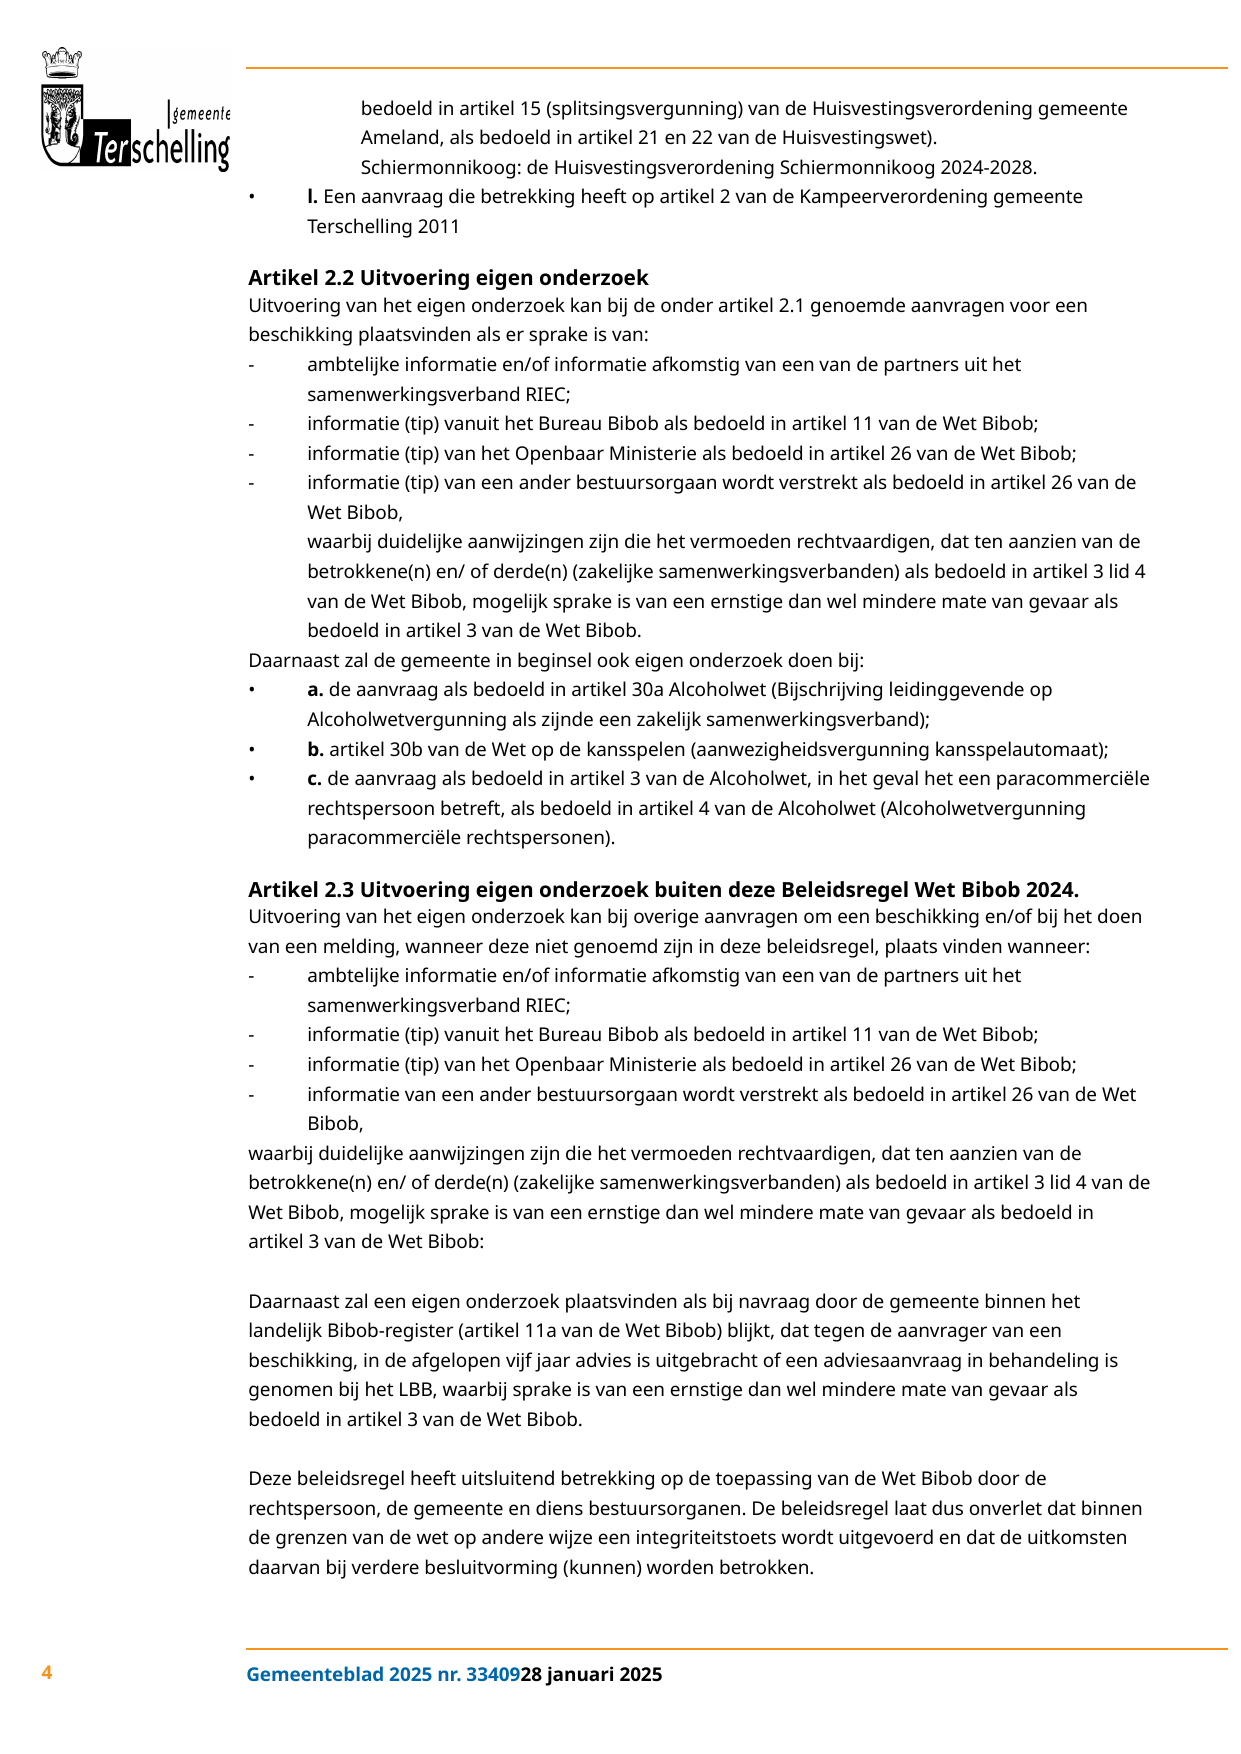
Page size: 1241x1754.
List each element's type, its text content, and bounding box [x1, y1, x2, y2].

list informatie (tip) van het Openbaar Ministerie als bedoeld in artikel 26 van de Wet Bibob; [248, 1051, 1152, 1077]
list informatie (tip) van het Openbaar Ministerie als bedoeld in artikel 26 van de Wet Bibob; [248, 440, 1152, 466]
list informatie van een ander bestuursorgaan wordt verstrekt als bedoeld in artikel 26 van de Wet Bibob, [248, 1081, 1152, 1136]
text Uitvoering van het eigen onderzoek kan bij de onder artikel 2.1 genoemde aanvragen voor een beschikking plaatsvinden als er sprake is van: [248, 292, 1152, 347]
text Daarnaast zal de gemeente in beginsel ook eigen onderzoek doen bij: [248, 647, 1152, 673]
text waarbij duidelijke aanwijzingen zijn die het vermoeden rechtvaardigen, dat ten aanzien van de betrokkene(n) en/ of derde(n) (zakelijke samenwerkingsverbanden) als bedoeld in artikel 3 lid 4 van de Wet Bibob, mogelijk sprake is van een ernstige dan wel mindere mate van gevaar als bedoeld in artikel 3 van de Wet Bibob: [248, 1140, 1152, 1254]
list a. de aanvraag als bedoeld in artikel 30a Alcoholwet (Bijschrijving leidinggevende op Alcoholwetvergunning als zijnde een zakelijk samenwerkingsverband); [248, 677, 1152, 732]
list c. de aanvraag als bedoeld in artikel 3 van de Alcoholwet, in het geval het een paracommerciële rechtspersoon betreft, als bedoeld in artikel 4 van de Alcoholwet (Alcoholwetvergunning paracommerciële rechtspersonen). [248, 765, 1152, 850]
list informatie (tip) vanuit het Bureau Bibob als bedoeld in artikel 11 van de Wet Bibob; [248, 410, 1152, 436]
list Schiermonnikoog: de Huisvestingsverordening Schiermonnikoog 2024-2028. [323, 154, 1152, 180]
list ambtelijke informatie en/of informatie afkomstig van een van de partners uit het samenwerkingsverband RIEC; [248, 351, 1152, 406]
list b. artikel 30b van de Wet op de kansspelen (aanwezigheidsvergunning kansspelautomaat); [248, 736, 1152, 761]
list waarbij duidelijke aanwijzingen zijn die het vermoeden rechtvaardigen, dat ten aanzien van de betrokkene(n) en/ of derde(n) (zakelijke samenwerkingsverbanden) als bedoeld in artikel 3 lid 4 van de Wet Bibob, mogelijk sprake is van een ernstige dan wel mindere mate van gevaar als bedoeld in artikel 3 van de Wet Bibob. [248, 529, 1152, 643]
list informatie (tip) van een ander bestuursorgaan wordt verstrekt als bedoeld in artikel 26 van de Wet Bibob, [248, 469, 1152, 525]
list ambtelijke informatie en/of informatie afkomstig van een van de partners uit het samenwerkingsverband RIEC; [248, 962, 1152, 1018]
text Deze beleidsregel heeft uitsluitend betrekking op de toepassing van de Wet Bibob door de rechtspersoon, de gemeente en diens bestuursorganen. De beleidsregel laat dus onverlet dat binnen de grenzen van de wet op andere wijze een integriteitstoets wordt uitgevoerd en dat de uitkomsten daarvan bij verdere besluitvorming (kunnen) worden betrokken. [248, 1465, 1152, 1580]
text Artikel 2.3 Uitvoering eigen onderzoek buiten deze Beleidsregel Wet Bibob 2024. [248, 875, 1152, 903]
list l. Een aanvraag die betrekking heeft op artikel 2 van de Kampeerverordening gemeente Terschelling 2011 [248, 183, 1152, 239]
list bedoeld in artikel 15 (splitsingsvergunning) van de Huisvestingsverordening gemeente Ameland, als bedoeld in artikel 21 en 22 van de Huisvestingswet). [323, 95, 1152, 150]
list informatie (tip) vanuit het Bureau Bibob als bedoeld in artikel 11 van de Wet Bibob; [248, 1022, 1152, 1047]
text Artikel 2.2 Uitvoering eigen onderzoek [248, 263, 1152, 292]
picture [41, 47, 231, 172]
text Daarnaast zal een eigen onderzoek plaatsvinden als bij navraag door de gemeente binnen het landelijk Bibob-register (artikel 11a van de Wet Bibob) blijkt, dat tegen de aanvrager van een beschikking, in de afgelopen vijf jaar advies is uitgebracht of een adviesaanvraag in behandeling is genomen bij het LBB, waarbij sprake is van een ernstige dan wel mindere mate van gevaar als bedoeld in artikel 3 van de Wet Bibob. [248, 1288, 1152, 1432]
text Uitvoering van het eigen onderzoek kan bij overige aanvragen om een beschikking en/of bij het doen van een melding, wanneer deze niet genoemd zijn in deze beleidsregel, plaats vinden wanneer: [248, 903, 1152, 959]
